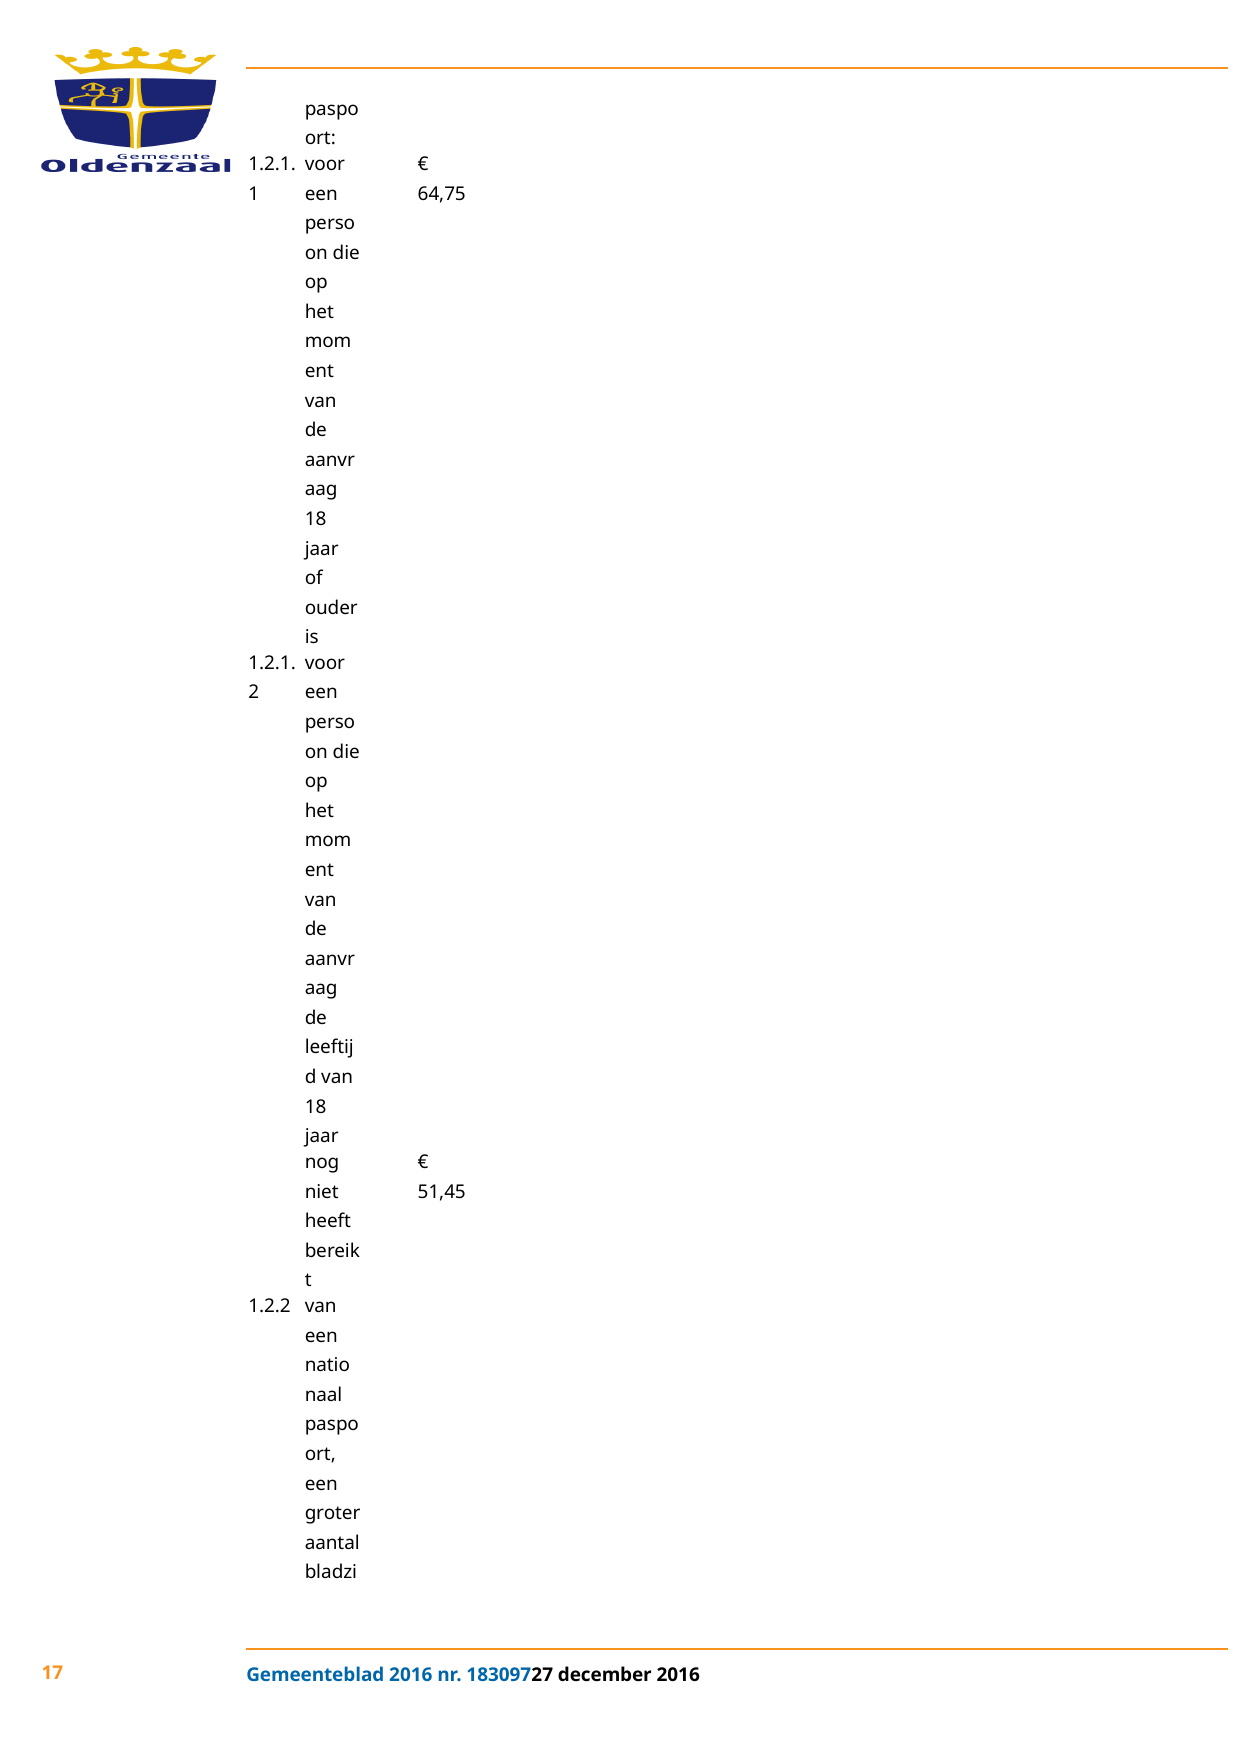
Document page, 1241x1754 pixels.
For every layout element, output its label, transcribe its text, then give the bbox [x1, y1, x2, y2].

table_cell [361, 1148, 417, 1292]
table_cell 1.2.2 [248, 1292, 304, 1584]
table_cell [248, 95, 304, 150]
table_cell 1.2.1.2 [248, 649, 304, 1148]
table_cell [418, 95, 474, 150]
table_cell 1.2.1.1 [248, 150, 304, 649]
table_cell paspoort: [305, 95, 361, 150]
table_cell [418, 1292, 474, 1584]
table_cell € 51,45 [418, 1148, 474, 1292]
table_cell voor een persoon die op het moment van de aanvraag de leeftijd van 18 jaar [305, 649, 361, 1148]
table_cell [361, 150, 417, 649]
table_cell nog niet heeft bereikt [305, 1148, 361, 1292]
table_cell [361, 95, 417, 150]
table_cell [418, 649, 474, 1148]
table_cell [248, 1148, 304, 1292]
table_cell [361, 1292, 417, 1584]
table_cell [361, 649, 417, 1148]
table_cell voor een persoon die op het moment van de aanvraag 18 jaar of ouder is [305, 150, 361, 649]
table_cell € 64,75 [418, 150, 474, 649]
table_cell van een nationaal paspoort, een groter aantal bladzi [305, 1292, 361, 1584]
picture [41, 47, 231, 172]
